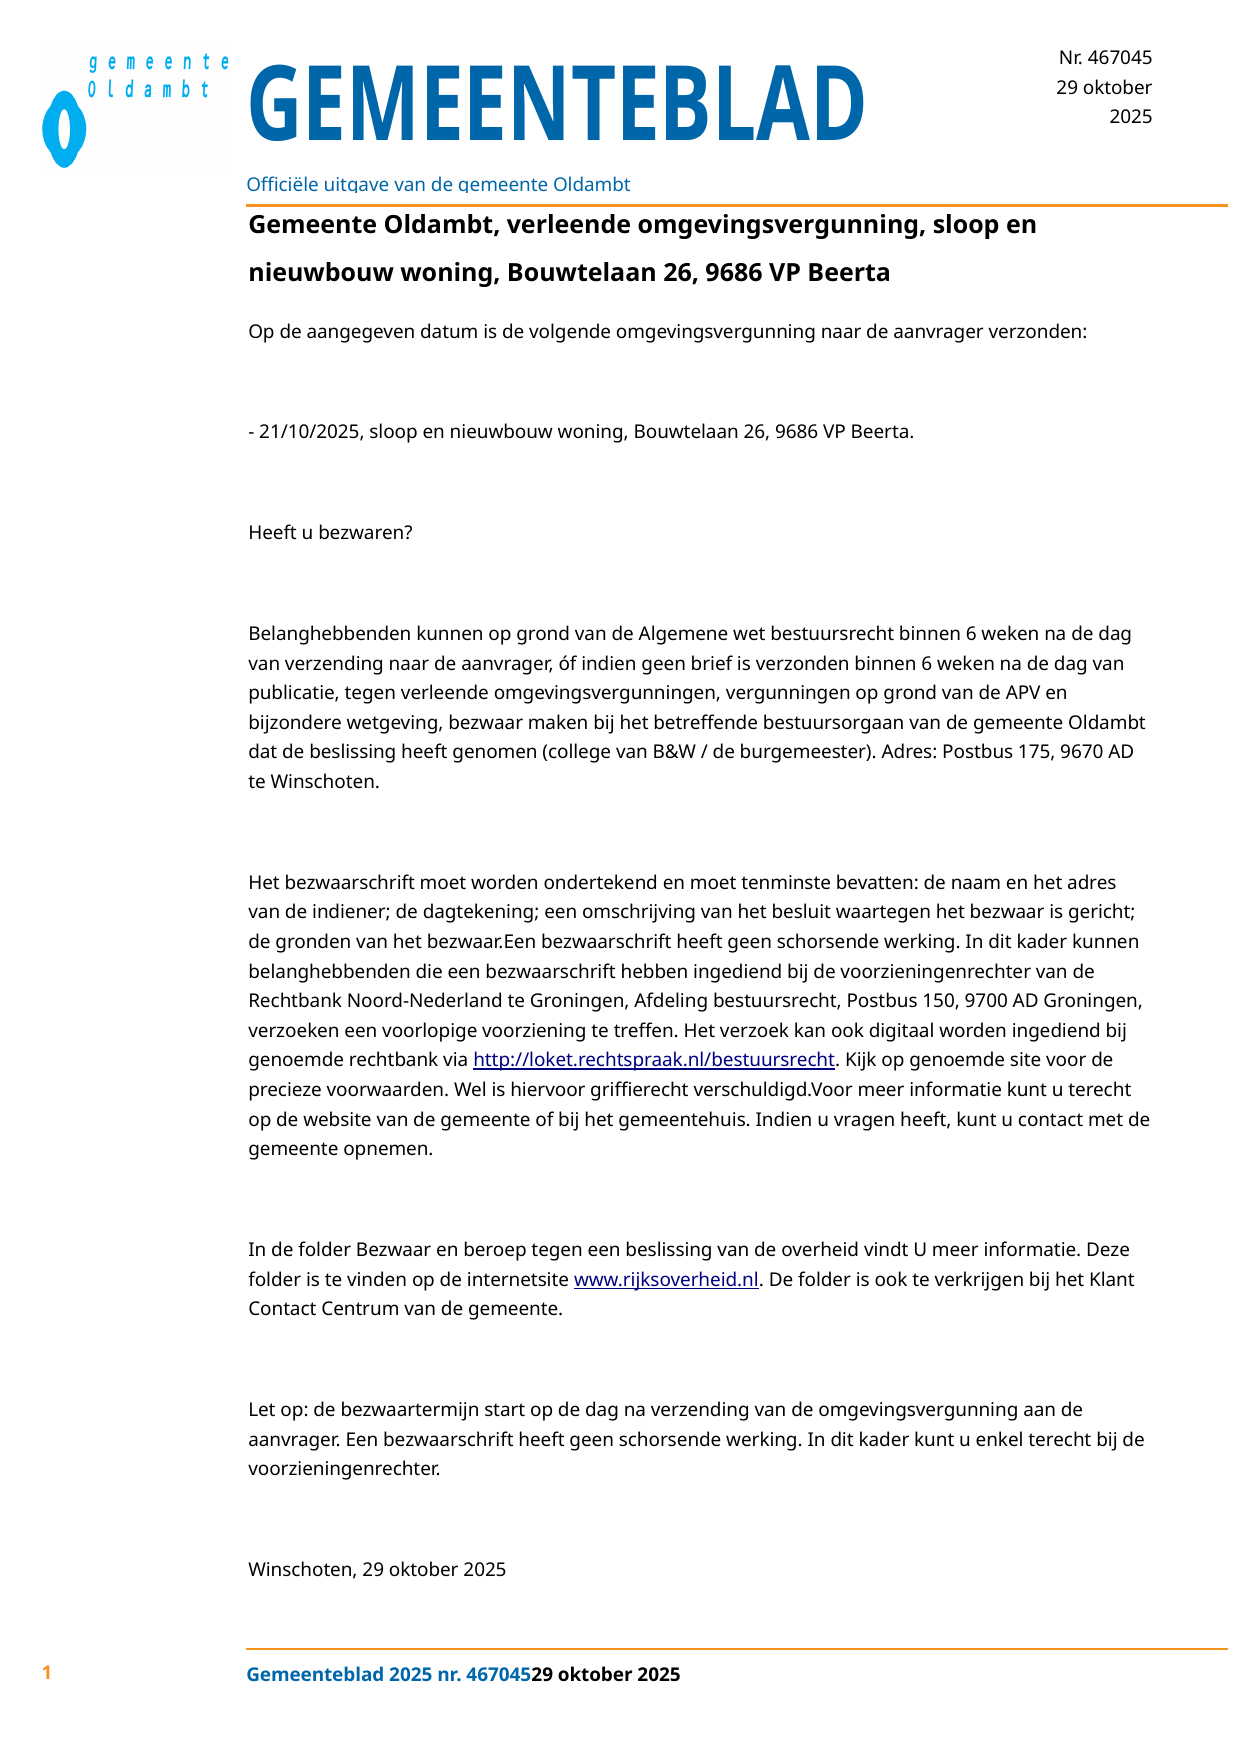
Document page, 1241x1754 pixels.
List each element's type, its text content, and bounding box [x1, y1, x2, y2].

text Heeft u bezwaren? [248, 519, 1152, 545]
text Winschoten, 29 oktober 2025 [248, 1556, 1152, 1582]
text In de folder Bezwaar en beroep tegen een beslissing van de overheid vindt U meer informatie. Deze folder is te vinden op de internetsite www.rijksoverheid.nl. De folder is ook te verkrijgen bij het Klant Contact Centrum van de gemeente. [248, 1236, 1152, 1321]
text Het bezwaarschrift moet worden ondertekend en moet tenminste bevatten: de naam en het adres van de indiener; de dagtekening; een omschrijving van het besluit waartegen het bezwaar is gericht; de gronden van het bezwaar.Een bezwaarschrift heeft geen schorsende werking. In dit kader kunnen belanghebbenden die een bezwaarschrift hebben ingediend bij de voorzieningenrechter van de Rechtbank Noord-Nederland te Groningen, Afdeling bestuursrecht, Postbus 150, 9700 AD Groningen, verzoeken een voorlopige voorziening te treffen. Het verzoek kan ook digitaal worden ingediend bij genoemde rechtbank via http://loket.rechtspraak.nl/bestuursrecht. Kijk op genoemde site voor de precieze voorwaarden. Wel is hiervoor griffierecht verschuldigd.Voor meer informatie kunt u terecht op de website van de gemeente of bij het gemeentehuis. Indien u vragen heeft, kunt u contact met de gemeente opnemen. [248, 869, 1152, 1161]
text - 21/10/2025, sloop en nieuwbouw woning, Bouwtelaan 26, 9686 VP Beerta. [248, 419, 1152, 444]
text Let op: de bezwaartermijn start op de dag na verzending van de omgevingsvergunning aan de aanvrager. Een bezwaarschrift heeft geen schorsende werking. In dit kader kunt u enkel terecht bij de voorzieningenrechter. [248, 1396, 1152, 1481]
text Op de aangegeven datum is de volgende omgevingsvergunning naar de aanvrager verzonden: [248, 318, 1152, 344]
text Belanghebbenden kunnen op grond van de Algemene wet bestuursrecht binnen 6 weken na de dag van verzending naar de aanvrager, óf indien geen brief is verzonden binnen 6 weken na de dag van publicatie, tegen verleende omgevingsvergunningen, vergunningen op grond van de APV en bijzondere wetgeving, bezwaar maken bij het betreffende bestuursorgaan van de gemeente Oldambt dat de beslissing heeft genomen (college van B&W / de burgemeester). Adres: Postbus 175, 9670 AD te Winschoten. [248, 620, 1152, 794]
picture [41, 47, 231, 172]
text Gemeente Oldambt, verleende omgevingsvergunning, sloop en nieuwbouw woning, Bouwtelaan 26, 9686 VP Beerta [248, 207, 1152, 288]
